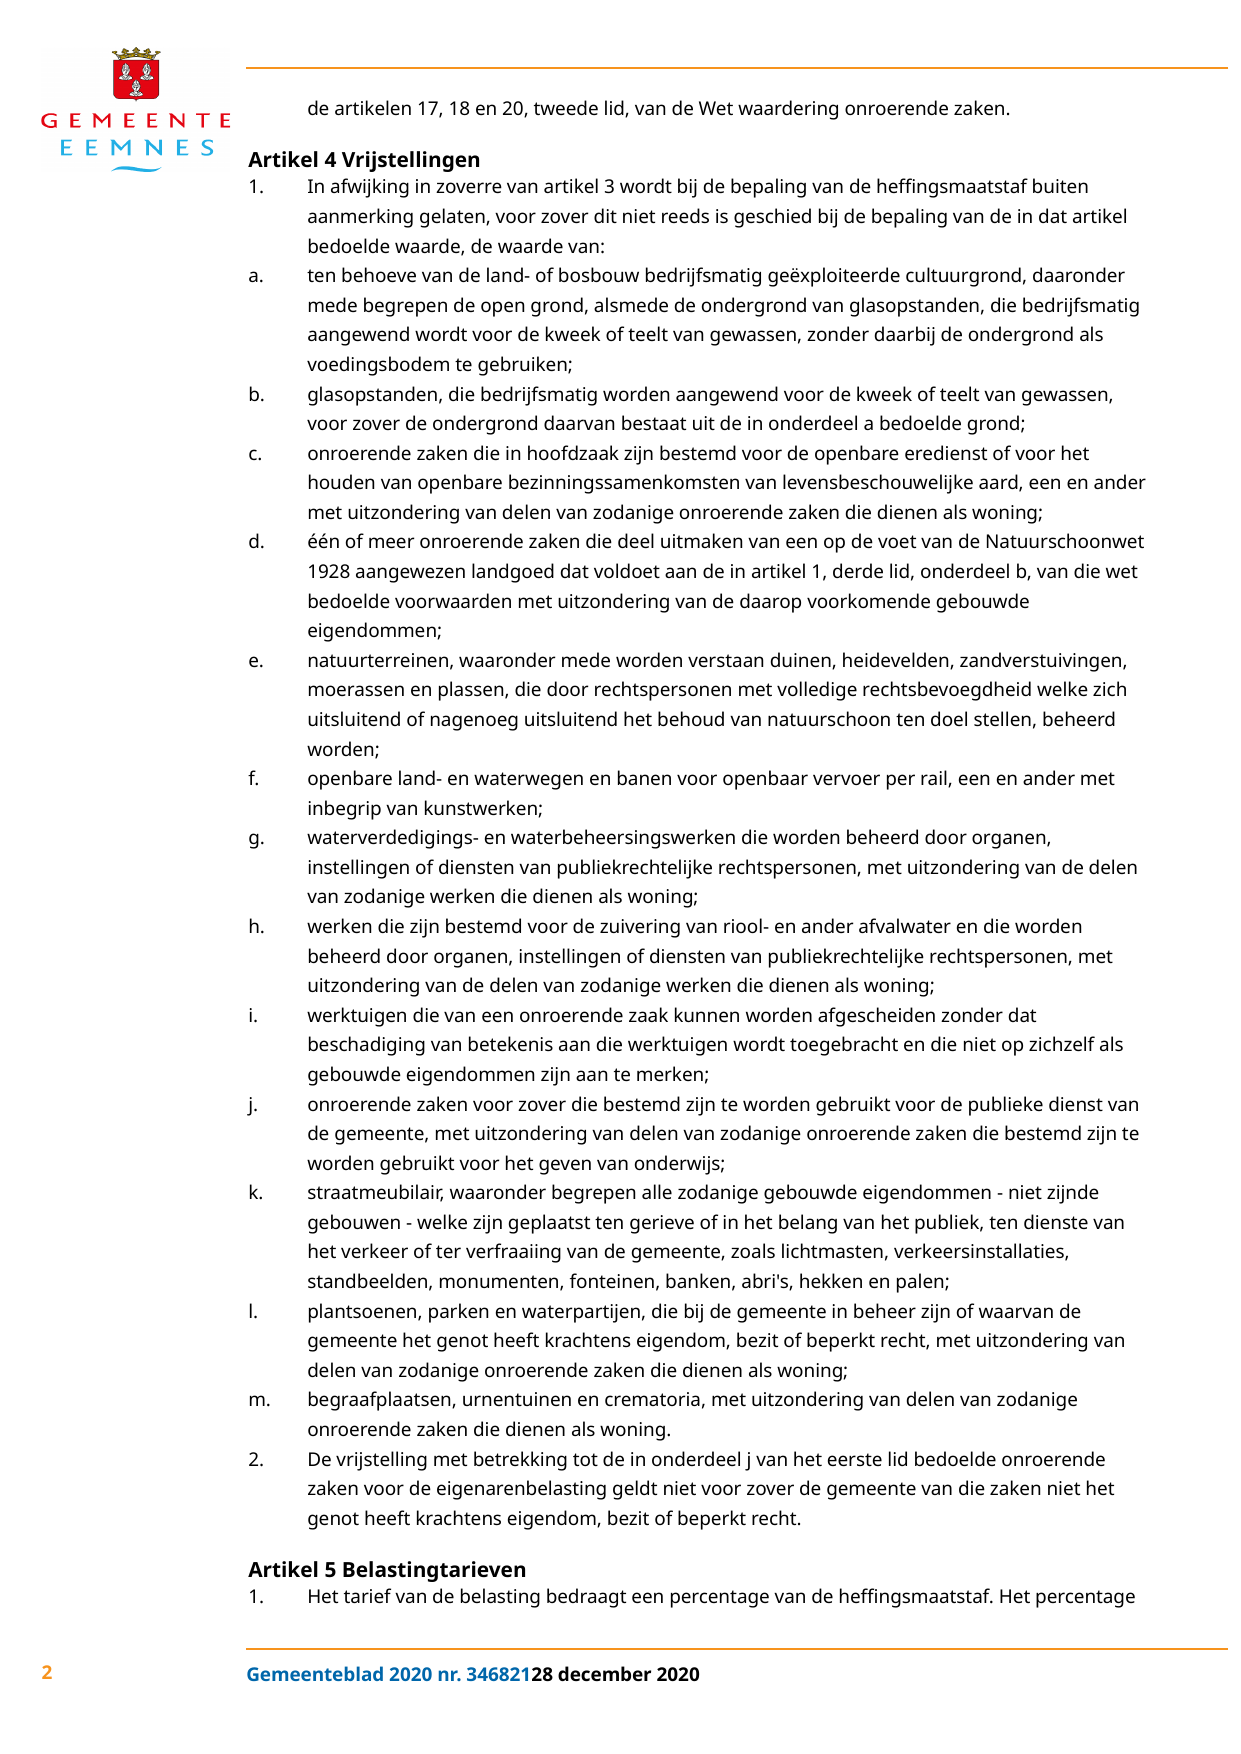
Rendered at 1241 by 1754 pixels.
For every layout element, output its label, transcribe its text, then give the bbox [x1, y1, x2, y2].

list waterverdedigings- en waterbeheersingswerken die worden beheerd door organen, instellingen of diensten van publiekrechtelijke rechtspersonen, met uitzondering van de delen van zodanige werken die dienen als woning; [248, 824, 1152, 909]
list glasopstanden, die bedrijfsmatig worden aangewend voor de kweek of teelt van gewassen, voor zover de ondergrond daarvan bestaat uit de in onderdeel a bedoelde grond; [248, 381, 1152, 436]
list De vrijstelling met betrekking tot de in onderdeel j van het eerste lid bedoelde onroerende zaken voor de eigenarenbelasting geldt niet voor zover de gemeente van die zaken niet het genot heeft krachtens eigendom, bezit of beperkt recht. [248, 1446, 1152, 1531]
text Artikel 4 Vrijstellingen [248, 145, 1152, 174]
list onroerende zaken die in hoofdzaak zijn bestemd voor de openbare eredienst of voor het houden van openbare bezinningssamenkomsten van levensbeschouwelijke aard, een en ander met uitzondering van delen van zodanige onroerende zaken die dienen als woning; [248, 440, 1152, 525]
list natuurterreinen, waaronder mede worden verstaan duinen, heidevelden, zandverstuivingen, moerassen en plassen, die door rechtspersonen met volledige rechtsbevoegdheid welke zich uitsluitend of nagenoeg uitsluitend het behoud van natuurschoon ten doel stellen, beheerd worden; [248, 647, 1152, 761]
picture [41, 47, 231, 172]
list openbare land- en waterwegen en banen voor openbaar vervoer per rail, een en ander met inbegrip van kunstwerken; [248, 765, 1152, 821]
list werken die zijn bestemd voor de zuivering van riool- en ander afvalwater en die worden beheerd door organen, instellingen of diensten van publiekrechtelijke rechtspersonen, met uitzondering van de delen van zodanige werken die dienen als woning; [248, 913, 1152, 998]
list de artikelen 17, 18 en 20, tweede lid, van de Wet waardering onroerende zaken. [248, 95, 1152, 121]
list In afwijking in zoverre van artikel 3 wordt bij de bepaling van de heffingsmaatstaf buiten aanmerking gelaten, voor zover dit niet reeds is geschied bij de bepaling van de in dat artikel bedoelde waarde, de waarde van: [248, 174, 1152, 258]
list werktuigen die van een onroerende zaak kunnen worden afgescheiden zonder dat beschadiging van betekenis aan die werktuigen wordt toegebracht en die niet op zichzelf als gebouwde eigendommen zijn aan te merken; [248, 1002, 1152, 1087]
text Artikel 5 Belastingtarieven [248, 1555, 1152, 1584]
list één of meer onroerende zaken die deel uitmaken van een op de voet van de Natuurschoonwet 1928 aangewezen landgoed dat voldoet aan de in artikel 1, derde lid, onderdeel b, van die wet bedoelde voorwaarden met uitzondering van de daarop voorkomende gebouwde eigendommen; [248, 529, 1152, 643]
list plantsoenen, parken en waterpartijen, die bij de gemeente in beheer zijn of waarvan de gemeente het genot heeft krachtens eigendom, bezit of beperkt recht, met uitzondering van delen van zodanige onroerende zaken die dienen als woning; [248, 1298, 1152, 1383]
list onroerende zaken voor zover die bestemd zijn te worden gebruikt voor de publieke dienst van de gemeente, met uitzondering van delen van zodanige onroerende zaken die bestemd zijn te worden gebruikt voor het geven van onderwijs; [248, 1091, 1152, 1176]
list straatmeubilair, waaronder begrepen alle zodanige gebouwde eigendommen - niet zijnde gebouwen - welke zijn geplaatst ten gerieve of in het belang van het publiek, ten dienste van het verkeer of ter verfraaiing van de gemeente, zoals lichtmasten, verkeersinstallaties, standbeelden, monumenten, fonteinen, banken, abri's, hekken en palen; [248, 1179, 1152, 1294]
list begraafplaatsen, urnentuinen en crematoria, met uitzondering van delen van zodanige onroerende zaken die dienen als woning. [248, 1387, 1152, 1442]
list Het tarief van de belasting bedraagt een percentage van de heffingsmaatstaf. Het percentage [248, 1584, 1152, 1609]
list ten behoeve van de land- of bosbouw bedrijfsmatig geëxploiteerde cultuurgrond, daaronder mede begrepen de open grond, alsmede de ondergrond van glasopstanden, die bedrijfsmatig aangewend wordt voor de kweek of teelt van gewassen, zonder daarbij de ondergrond als voedingsbodem te gebruiken; [248, 262, 1152, 377]
